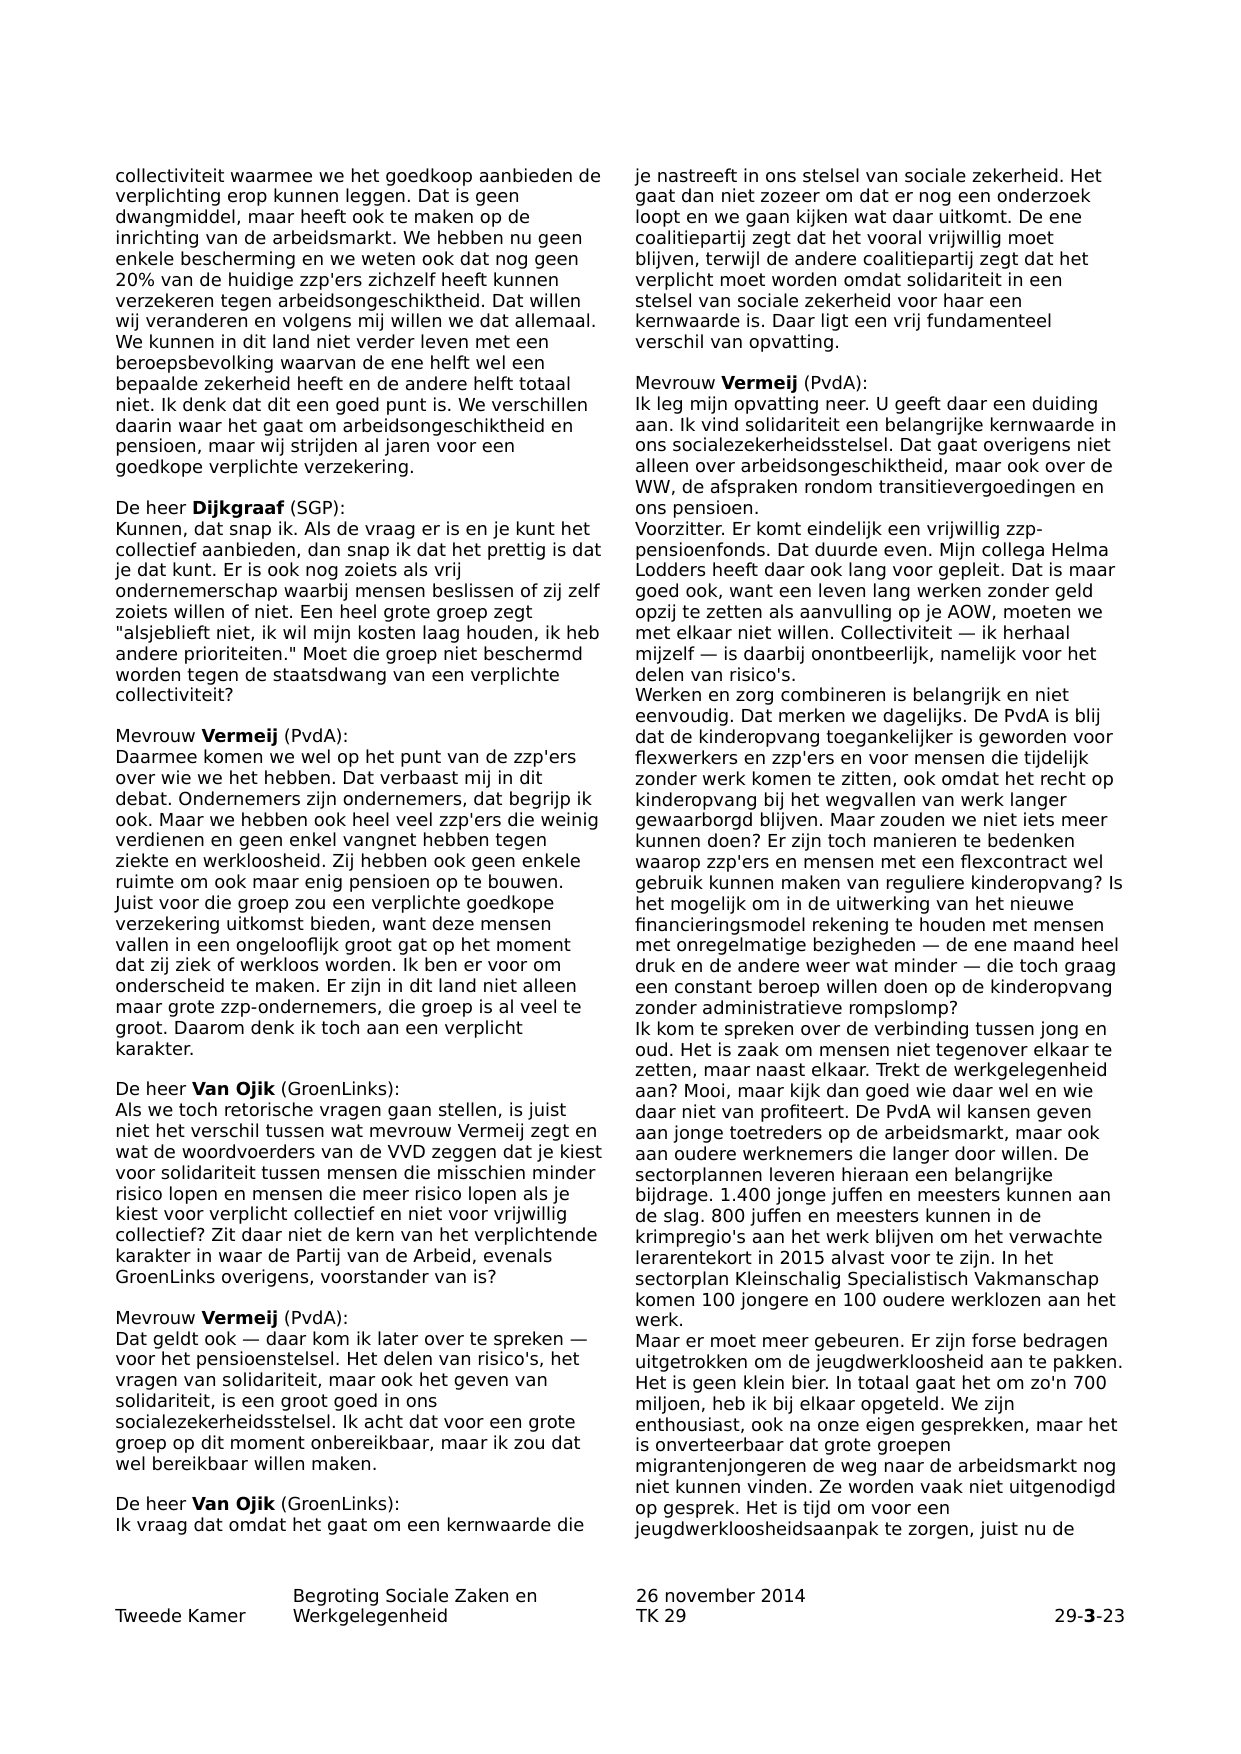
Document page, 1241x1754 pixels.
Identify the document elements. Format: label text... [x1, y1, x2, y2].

text Als we toch retorische vragen gaan stellen, is juist niet het verschil tussen wat mevrouw Vermeij zegt en wat de woordvoerders van de VVD zeggen dat je kiest voor solidariteit tussen mensen die misschien minder risico lopen en mensen die meer risico lopen als je kiest voor verplicht collectief en niet voor vrijwillig collectief? Zit daar niet de kern van het verplichtende karakter in waar de Partij van de Arbeid, evenals GroenLinks overigens, voorstander van is? [115, 1100, 605, 1287]
text Maar er moet meer gebeuren. Er zijn forse bedragen uitgetrokken om de jeugdwerkloosheid aan te pakken. Het is geen klein bier. In totaal gaat het om zo'n 700 miljoen, heb ik bij elkaar opgeteld. We zijn enthousiast, ook na onze eigen gesprekken, maar het is onverteerbaar dat grote groepen migrantenjongeren de weg naar de arbeidsmarkt nog niet kunnen vinden. Ze worden vaak niet uitgenodigd op gesprek. Het is tijd om voor een jeugdwerkloosheidsaanpak te zorgen, juist nu de [635, 1331, 1125, 1539]
text Voorzitter. Er komt eindelijk een vrijwillig zzp-pensioenfonds. Dat duurde even. Mijn collega Helma Lodders heeft daar ook lang voor gepleit. Dat is maar goed ook, want een leven lang werken zonder geld opzij te zetten als aanvulling op je AOW, moeten we met elkaar niet willen. Collectiviteit — ik herhaal mijzelf — is daarbij onontbeerlijk, namelijk voor het delen van risico's. [635, 518, 1125, 685]
text Dat geldt ook — daar kom ik later over te spreken — voor het pensioenstelsel. Het delen van risico's, het vragen van solidariteit, maar ook het geven van solidariteit, is een groot goed in ons socialezekerheidsstelsel. Ik acht dat voor een grote groep op dit moment onbereikbaar, maar ik zou dat wel bereikbaar willen maken. [115, 1328, 605, 1474]
text collectiviteit waarmee we het goedkoop aanbieden de verplichting erop kunnen leggen. Dat is geen dwangmiddel, maar heeft ook te maken op de inrichting van de arbeidsmarkt. We hebben nu geen enkele bescherming en we weten ook dat nog geen 20% van de huidige zzp'ers zichzelf heeft kunnen verzekeren tegen arbeidsongeschiktheid. Dat willen wij veranderen en volgens mij willen we dat allemaal. We kunnen in dit land niet verder leven met een beroepsbevolking waarvan de ene helft wel een bepaalde zekerheid heeft en de andere helft totaal niet. Ik denk dat dit een goed punt is. We verschillen daarin waar het gaat om arbeidsongeschiktheid en pensioen, maar wij strijden al jaren voor een goedkope verplichte verzekering. [115, 165, 605, 478]
text Kunnen, dat snap ik. Als de vraag er is en je kunt het collectief aanbieden, dan snap ik dat het prettig is dat je dat kunt. Er is ook nog zoiets als vrij ondernemerschap waarbij mensen beslissen of zij zelf zoiets willen of niet. Een heel grote groep zegt "alsjeblieft niet, ik wil mijn kosten laag houden, ik heb andere prioriteiten." Moet die groep niet beschermd worden tegen de staatsdwang van een verplichte collectiviteit? [115, 518, 605, 706]
text Mevrouw Vermeij (PvdA): [115, 726, 605, 747]
text Mevrouw Vermeij (PvdA): [635, 373, 1125, 393]
text De heer Van Ojik (GroenLinks): [115, 1494, 605, 1515]
text Werken en zorg combineren is belangrijk en niet eenvoudig. Dat merken we dagelijks. De PvdA is blij dat de kinderopvang toegankelijker is geworden voor flexwerkers en zzp'ers en voor mensen die tijdelijk zonder werk komen te zitten, ook omdat het recht op kinderopvang bij het wegvallen van werk langer gewaarborgd blijven. Maar zouden we niet iets meer kunnen doen? Er zijn toch manieren te bedenken waarop zzp'ers en mensen met een flexcontract wel gebruik kunnen maken van reguliere kinderopvang? Is het mogelijk om in de uitwerking van het nieuwe financieringsmodel rekening te houden met mensen met onregelmatige bezigheden — de ene maand heel druk en de andere weer wat minder — die toch graag een constant beroep willen doen op de kinderopvang zonder administratieve rompslomp? [635, 685, 1125, 1018]
text Ik kom te spreken over de verbinding tussen jong en oud. Het is zaak om mensen niet tegenover elkaar te zetten, maar naast elkaar. Trekt de werkgelegenheid aan? Mooi, maar kijk dan goed wie daar wel en wie daar niet van profiteert. De PvdA wil kansen geven aan jonge toetreders op de arbeidsmarkt, maar ook aan oudere werknemers die langer door willen. De sectorplannen leveren hieraan een belangrijke bijdrage. 1.400 jonge juffen en meesters kunnen aan de slag. 800 juffen en meesters kunnen in de krimpregio's aan het werk blijven om het verwachte lerarentekort in 2015 alvast voor te zijn. In het sectorplan Kleinschalig Specialistisch Vakmanschap komen 100 jongere en 100 oudere werklozen aan het werk. [635, 1018, 1125, 1331]
text Daarmee komen we wel op het punt van de zzp'ers over wie we het hebben. Dat verbaast mij in dit debat. Ondernemers zijn ondernemers, dat begrijp ik ook. Maar we hebben ook heel veel zzp'ers die weinig verdienen en geen enkel vangnet hebben tegen ziekte en werkloosheid. Zij hebben ook geen enkele ruimte om ook maar enig pensioen op te bouwen. Juist voor die groep zou een verplichte goedkope verzekering uitkomst bieden, want deze mensen vallen in een ongelooflijk groot gat op het moment dat zij ziek of werkloos worden. Ik ben er voor om onderscheid te maken. Er zijn in dit land niet alleen maar grote zzp-ondernemers, die groep is al veel te groot. Daarom denk ik toch aan een verplicht karakter. [115, 747, 605, 1059]
text De heer Dijkgraaf (SGP): [115, 498, 605, 518]
text De heer Van Ojik (GroenLinks): [115, 1079, 605, 1100]
text Mevrouw Vermeij (PvdA): [115, 1307, 605, 1328]
text je nastreeft in ons stelsel van sociale zekerheid. Het gaat dan niet zozeer om dat er nog een onderzoek loopt en we gaan kijken wat daar uitkomt. De ene coalitiepartij zegt dat het vooral vrijwillig moet blijven, terwijl de andere coalitiepartij zegt dat het verplicht moet worden omdat solidariteit in een stelsel van sociale zekerheid voor haar een kernwaarde is. Daar ligt een vrij fundamenteel verschil van opvatting. [635, 165, 1125, 353]
text Ik leg mijn opvatting neer. U geeft daar een duiding aan. Ik vind solidariteit een belangrijke kernwaarde in ons socialezekerheidsstelsel. Dat gaat overigens niet alleen over arbeidsongeschiktheid, maar ook over de WW, de afspraken rondom transitievergoedingen en ons pensioen. [635, 393, 1125, 518]
text Ik vraag dat omdat het gaat om een kernwaarde die [115, 1515, 605, 1536]
